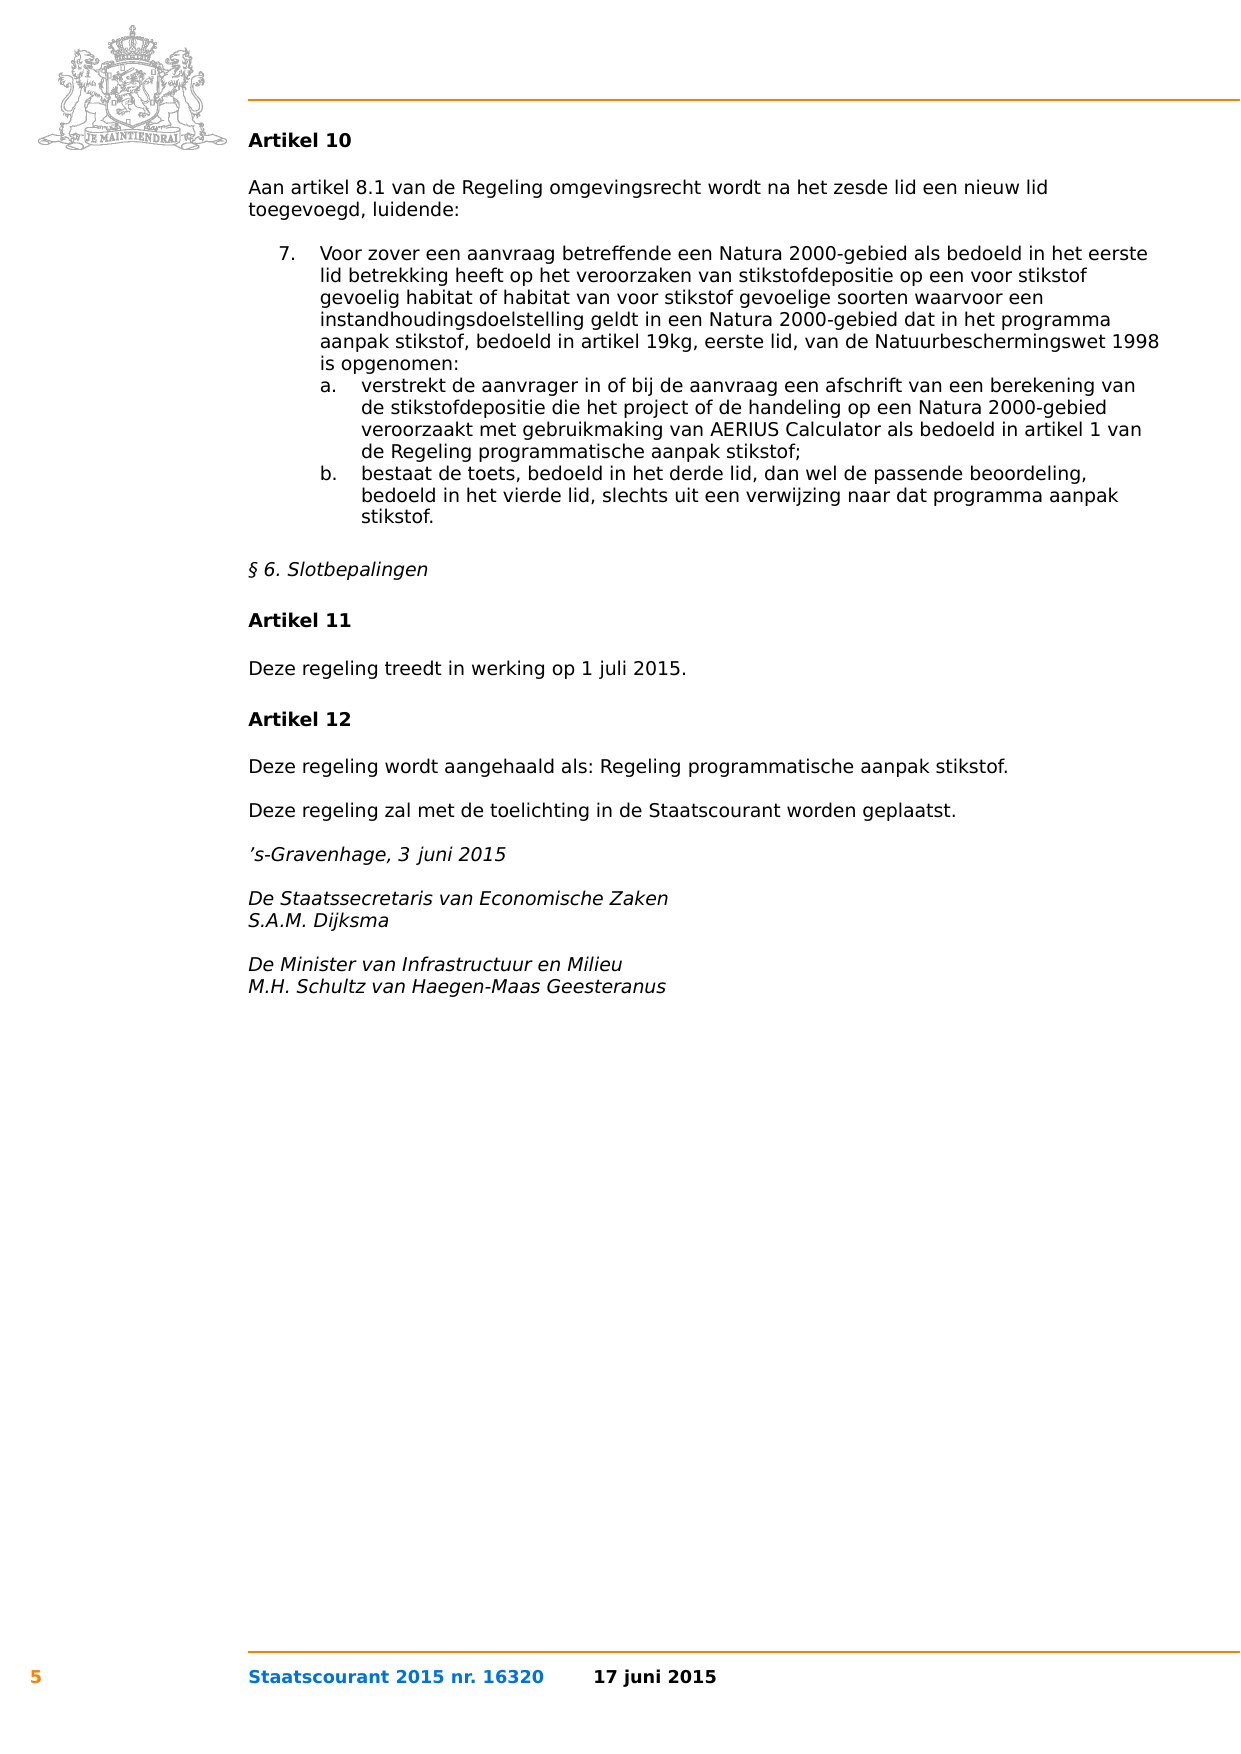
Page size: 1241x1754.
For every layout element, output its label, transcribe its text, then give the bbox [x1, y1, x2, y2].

text Deze regeling treedt in werking op 1 juli 2015. [248, 657, 1163, 679]
text ’s-Gravenhage, 3 juni 2015 [248, 844, 1163, 866]
subtitle § 6. Slotbepalingen [248, 558, 1163, 580]
subtitle Artikel 10 [248, 130, 1163, 152]
text Aan artikel 8.1 van de Regeling omgevingsrecht wordt na het zesde lid een nieuw lid toegevoegd, luidende: [248, 177, 1163, 221]
text Deze regeling wordt aangehaald als: Regeling programmatische aanpak stikstof. [248, 756, 1163, 778]
picture [38, 25, 227, 150]
text a. verstrekt de aanvrager in of bij de aanvraag een afschrift van een berekening van de stikstofdepositie die het project of de handeling op een Natura 2000-gebied veroorzaakt met gebruikmaking van AERIUS Calculator als bedoeld in artikel 1 van de Regeling programmatische aanpak stikstof; [319, 374, 1163, 462]
text De Staatssecretaris van Economische Zaken S.A.M. Dijksma [248, 888, 1163, 932]
subtitle Artikel 12 [248, 709, 1163, 731]
subtitle Artikel 11 [248, 610, 1163, 632]
text De Minister van Infrastructuur en Milieu M.H. Schultz van Haegen-Maas Geesteranus [248, 954, 1163, 998]
text Deze regeling zal met de toelichting in de Staatscourant worden geplaatst. [248, 800, 1163, 822]
text 7. Voor zover een aanvraag betreffende een Natura 2000-gebied als bedoeld in het eerste lid betrekking heeft op het veroorzaken van stikstofdepositie op een voor stikstof gevoelig habitat of habitat van voor stikstof gevoelige soorten waarvoor een instandhoudingsdoelstelling geldt in een Natura 2000-gebied dat in het programma aanpak stikstof, bedoeld in artikel 19kg, eerste lid, van de Natuurbeschermingswet 1998 is opgenomen: [278, 243, 1163, 374]
text b. bestaat de toets, bedoeld in het derde lid, dan wel de passende beoordeling, bedoeld in het vierde lid, slechts uit een verwijzing naar dat programma aanpak stikstof. [319, 462, 1163, 528]
